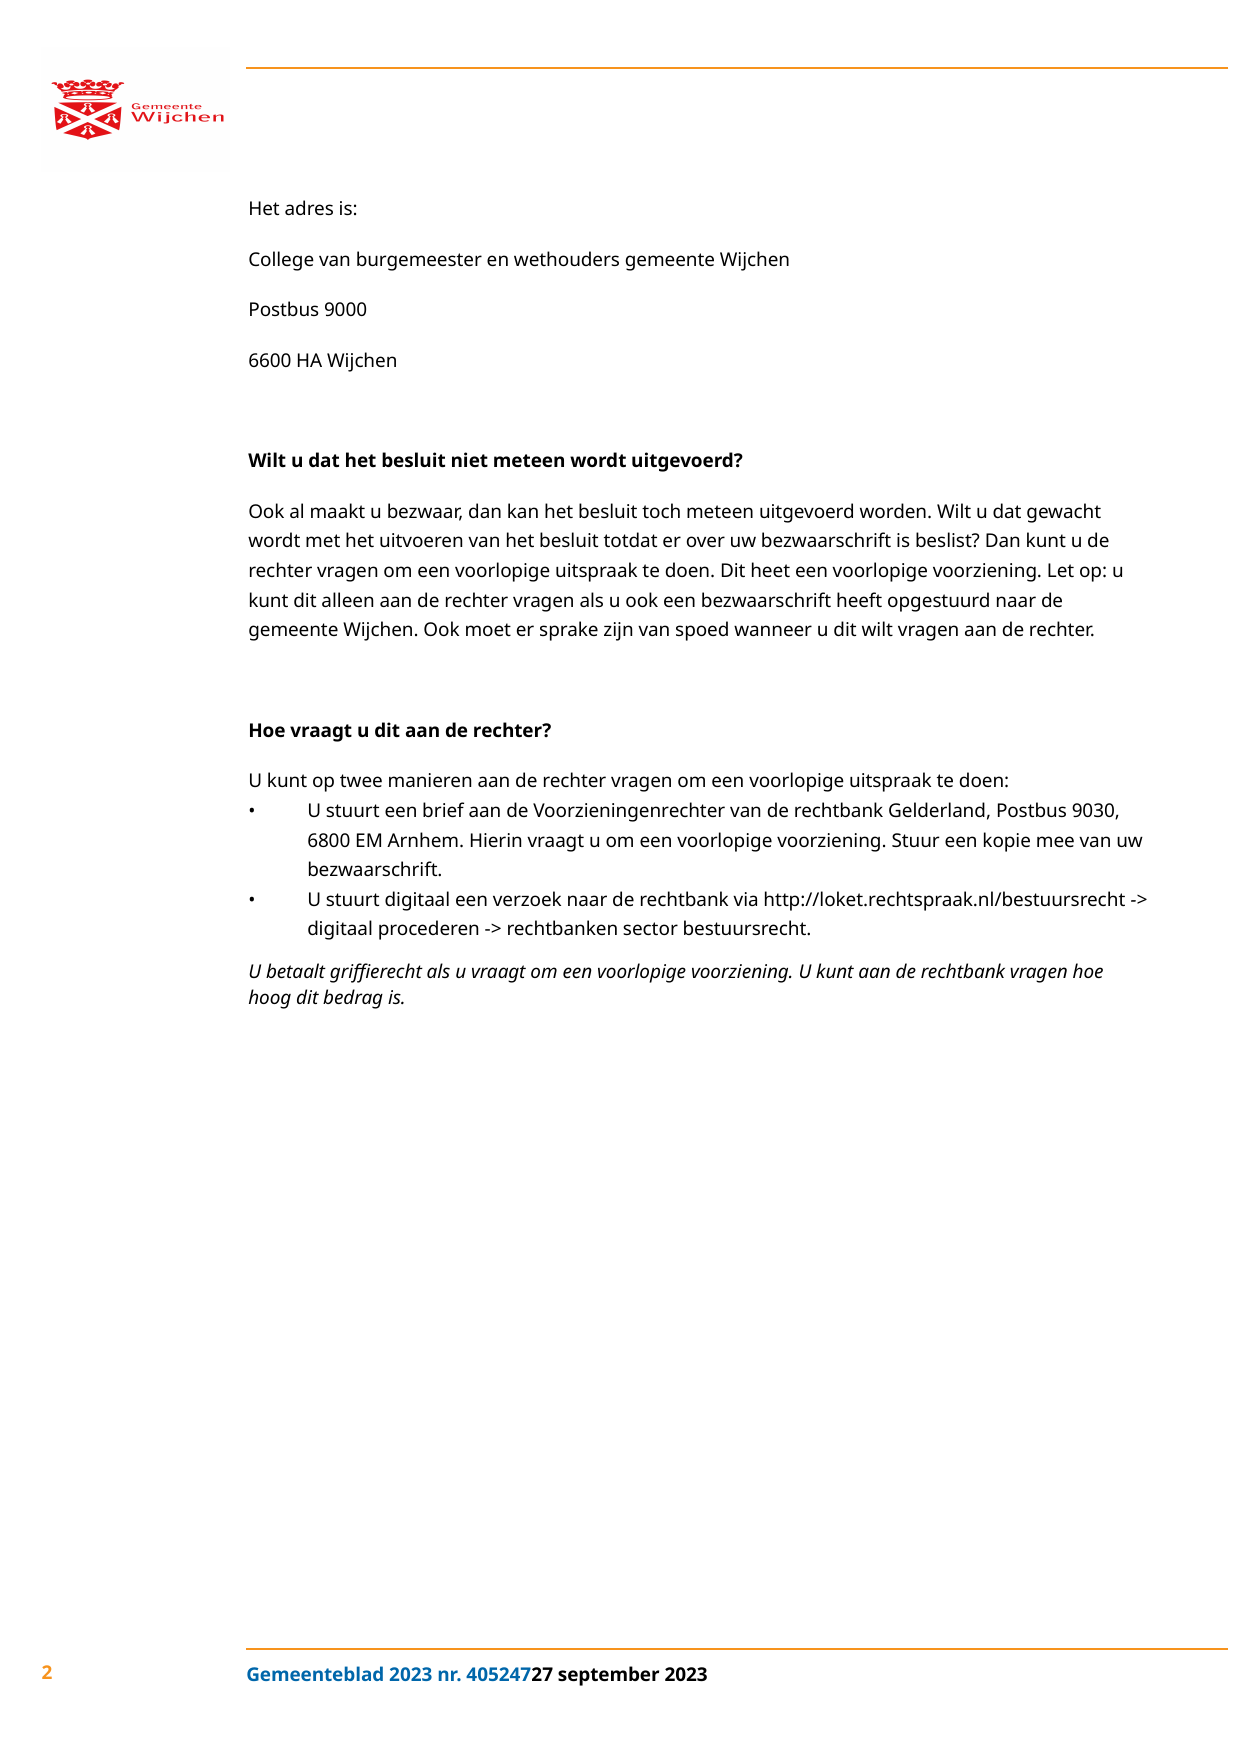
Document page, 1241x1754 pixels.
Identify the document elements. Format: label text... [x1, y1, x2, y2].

text College van burgemeester en wethouders gemeente Wijchen [248, 246, 1152, 272]
text 6600 HA Wijchen [248, 347, 1152, 373]
picture [41, 47, 231, 172]
text Het adres is: [248, 196, 1152, 221]
text Ook al maakt u bezwaar, dan kan het besluit toch meteen uitgevoerd worden. Wilt u dat gewacht wordt met het uitvoeren van het besluit totdat er over uw bezwaarschrift is beslist? Dan kunt u de rechter vragen om een voorlopige uitspraak te doen. Dit heet een voorlopige voorziening. Let op: u kunt dit alleen aan de rechter vragen als u ook een bezwaarschrift heeft opgestuurd naar de gemeente Wijchen. Ook moet er sprake zijn van spoed wanneer u dit wilt vragen aan de rechter. [248, 498, 1152, 642]
text Postbus 9000 [248, 296, 1152, 322]
list U stuurt digitaal een verzoek naar de rechtbank via http://loket.rechtspraak.nl/bestuursrecht -> digitaal procederen -> rechtbanken sector bestuursrecht. [248, 886, 1152, 941]
text Wilt u dat het besluit niet meteen wordt uitgevoerd? [248, 448, 1152, 473]
list U stuurt een brief aan de Voorzieningenrechter van de rechtbank Gelderland, Postbus 9030, 6800 EM Arnhem. Hierin vraagt u om een voorlopige voorziening. Stuur een kopie mee van uw bezwaarschrift. [248, 797, 1152, 882]
text Hoe vraagt u dit aan de rechter? [248, 717, 1152, 743]
text U kunt op twee manieren aan de rechter vragen om een voorlopige uitspraak te doen: [248, 768, 1152, 793]
text U betaalt griffierecht als u vraagt om een voorlopige voorziening. U kunt aan de rechtbank vragen hoe hoog dit bedrag is. [248, 959, 1152, 1010]
